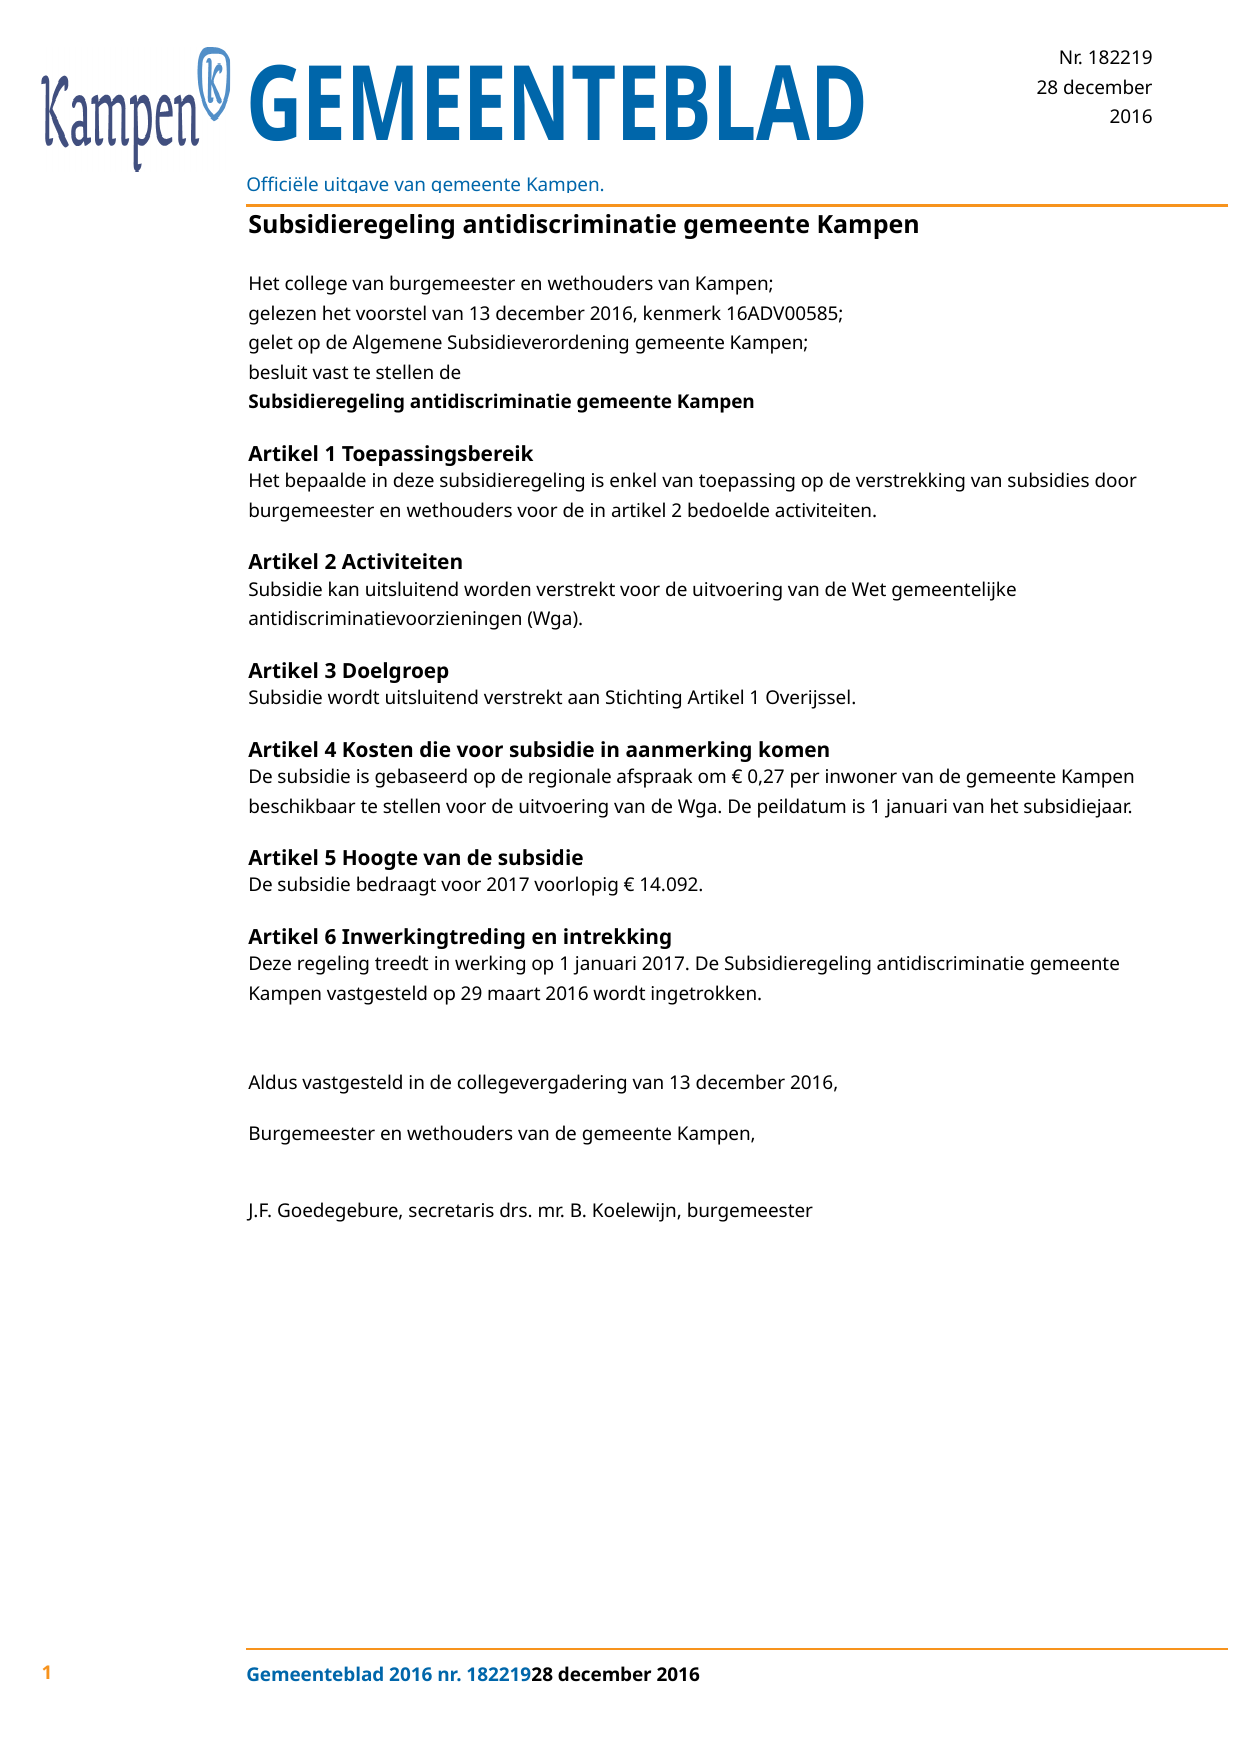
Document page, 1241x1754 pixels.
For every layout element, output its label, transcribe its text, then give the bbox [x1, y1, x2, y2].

text besluit vast te stellen de [248, 359, 1152, 385]
text Subsidie kan uitsluitend worden verstrekt voor de uitvoering van de Wet gemeentelijke antidiscriminatievoorzieningen (Wga). [248, 576, 1152, 631]
text Subsidieregeling antidiscriminatie gemeente Kampen [248, 207, 1152, 241]
text Het bepaalde in deze subsidieregeling is enkel van toepassing op de verstrekking van subsidies door burgemeester en wethouders voor de in artikel 2 bedoelde activiteiten. [248, 467, 1152, 523]
text J.F. Goedegebure, secretaris drs. mr. B. Koelewijn, burgemeester [248, 1197, 1152, 1223]
text gelezen het voorstel van 13 december 2016, kenmerk 16ADV00585; [248, 300, 1152, 326]
text Het college van burgemeester en wethouders van Kampen; [248, 270, 1152, 296]
text Artikel 3 Doelgroep [248, 656, 1152, 684]
text Burgemeester en wethouders van de gemeente Kampen, [248, 1120, 1152, 1146]
text Artikel 2 Activiteiten [248, 547, 1152, 576]
text Subsidie wordt uitsluitend verstrekt aan Stichting Artikel 1 Overijssel. [248, 684, 1152, 710]
text Aldus vastgesteld in de collegevergadering van 13 december 2016, [248, 1069, 1152, 1094]
text Artikel 4 Kosten die voor subsidie in aanmerking komen [248, 735, 1152, 763]
text De subsidie bedraagt voor 2017 voorlopig € 14.092. [248, 872, 1152, 897]
text Artikel 1 Toepassingsbereik [248, 439, 1152, 467]
text Deze regeling treedt in werking op 1 januari 2017. De Subsidieregeling antidiscriminatie gemeente Kampen vastgesteld op 29 maart 2016 wordt ingetrokken. [248, 951, 1152, 1006]
text Artikel 5 Hoogte van de subsidie [248, 843, 1152, 872]
text gelet op de Algemene Subsidieverordening gemeente Kampen; [248, 329, 1152, 355]
text Subsidieregeling antidiscriminatie gemeente Kampen [248, 389, 1152, 414]
text De subsidie is gebaseerd op de regionale afspraak om € 0,27 per inwoner van de gemeente Kampen beschikbaar te stellen voor de uitvoering van de Wga. De peildatum is 1 januari van het subsidiejaar. [248, 763, 1152, 818]
text Artikel 6 Inwerkingtreding en intrekking [248, 922, 1152, 951]
picture [41, 47, 231, 172]
